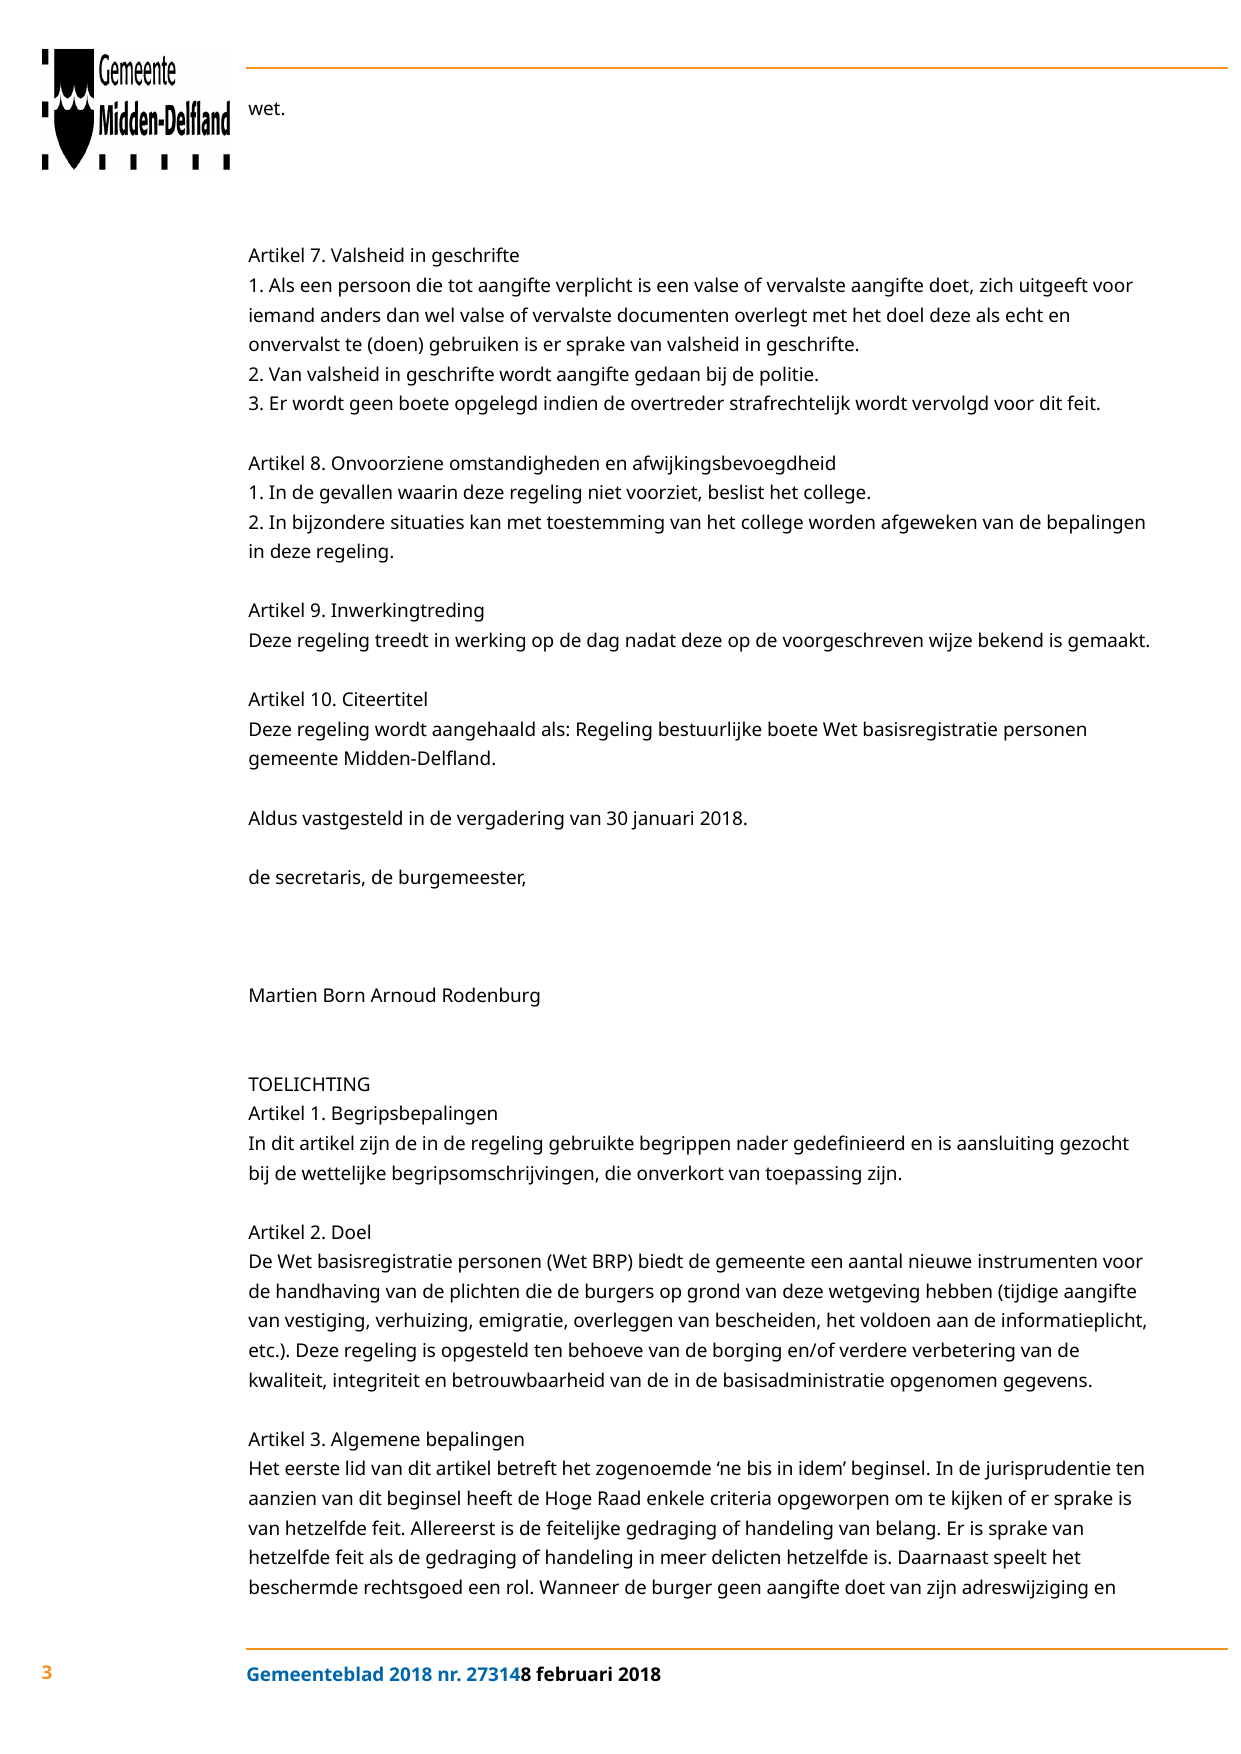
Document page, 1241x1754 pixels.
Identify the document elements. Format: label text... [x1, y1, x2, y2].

text Artikel 1. Begripsbepalingen [248, 1101, 1152, 1126]
picture [41, 47, 231, 172]
text 3. Er wordt geen boete opgelegd indien de overtreder strafrechtelijk wordt vervolgd voor dit feit. [248, 391, 1152, 416]
text Artikel 10. Citeertitel [248, 686, 1152, 712]
text Artikel 2. Doel [248, 1219, 1152, 1245]
text 2. In bijzondere situaties kan met toestemming van het college worden afgeweken van de bepalingen in deze regeling. [248, 509, 1152, 564]
text wet. [248, 95, 1152, 121]
text Het eerste lid van dit artikel betreft het zogenoemde ‘ne bis in idem’ beginsel. In de jurisprudentie ten aanzien van dit beginsel heeft de Hoge Raad enkele criteria opgeworpen om te kijken of er sprake is van hetzelfde feit. Allereerst is de feitelijke gedraging of handeling van belang. Er is sprake van hetzelfde feit als de gedraging of handeling in meer delicten hetzelfde is. Daarnaast speelt het beschermde rechtsgoed een rol. Wanneer de burger geen aangifte doet van zijn adreswijziging en [248, 1456, 1152, 1600]
text 1. Als een persoon die tot aangifte verplicht is een valse of vervalste aangifte doet, zich uitgeeft voor iemand anders dan wel valse of vervalste documenten overlegt met het doel deze als echt en onvervalst te (doen) gebruiken is er sprake van valsheid in geschrifte. [248, 272, 1152, 357]
text Deze regeling wordt aangehaald als: Regeling bestuurlijke boete Wet basisregistratie personen gemeente Midden-Delfland. [248, 716, 1152, 771]
text De Wet basisregistratie personen (Wet BRP) biedt de gemeente een aantal nieuwe instrumenten voor de handhaving van de plichten die de burgers op grond van deze wetgeving hebben (tijdige aangifte van vestiging, verhuizing, emigratie, overleggen van bescheiden, het voldoen aan de informatieplicht, etc.). Deze regeling is opgesteld ten behoeve van de borging en/of verdere verbetering van de kwaliteit, integriteit en betrouwbaarheid van de in de basisadministratie opgenomen gegevens. [248, 1248, 1152, 1393]
text Martien Born Arnoud Rodenburg [248, 982, 1152, 1008]
text Artikel 8. Onvoorziene omstandigheden en afwijkingsbevoegdheid [248, 450, 1152, 476]
text Deze regeling treedt in werking op de dag nadat deze op de voorgeschreven wijze bekend is gemaakt. [248, 627, 1152, 653]
text Artikel 7. Valsheid in geschrifte [248, 243, 1152, 268]
text In dit artikel zijn de in de regeling gebruikte begrippen nader gedefinieerd en is aansluiting gezocht bij de wettelijke begripsomschrijvingen, die onverkort van toepassing zijn. [248, 1130, 1152, 1186]
text 1. In de gevallen waarin deze regeling niet voorziet, beslist het college. [248, 479, 1152, 505]
text Aldus vastgesteld in de vergadering van 30 januari 2018. [248, 805, 1152, 831]
text de secretaris, de burgemeester, [248, 864, 1152, 890]
text Artikel 9. Inwerkingtreding [248, 598, 1152, 623]
text 2. Van valsheid in geschrifte wordt aangifte gedaan bij de politie. [248, 361, 1152, 387]
text TOELICHTING [248, 1071, 1152, 1097]
text Artikel 3. Algemene bepalingen [248, 1426, 1152, 1452]
